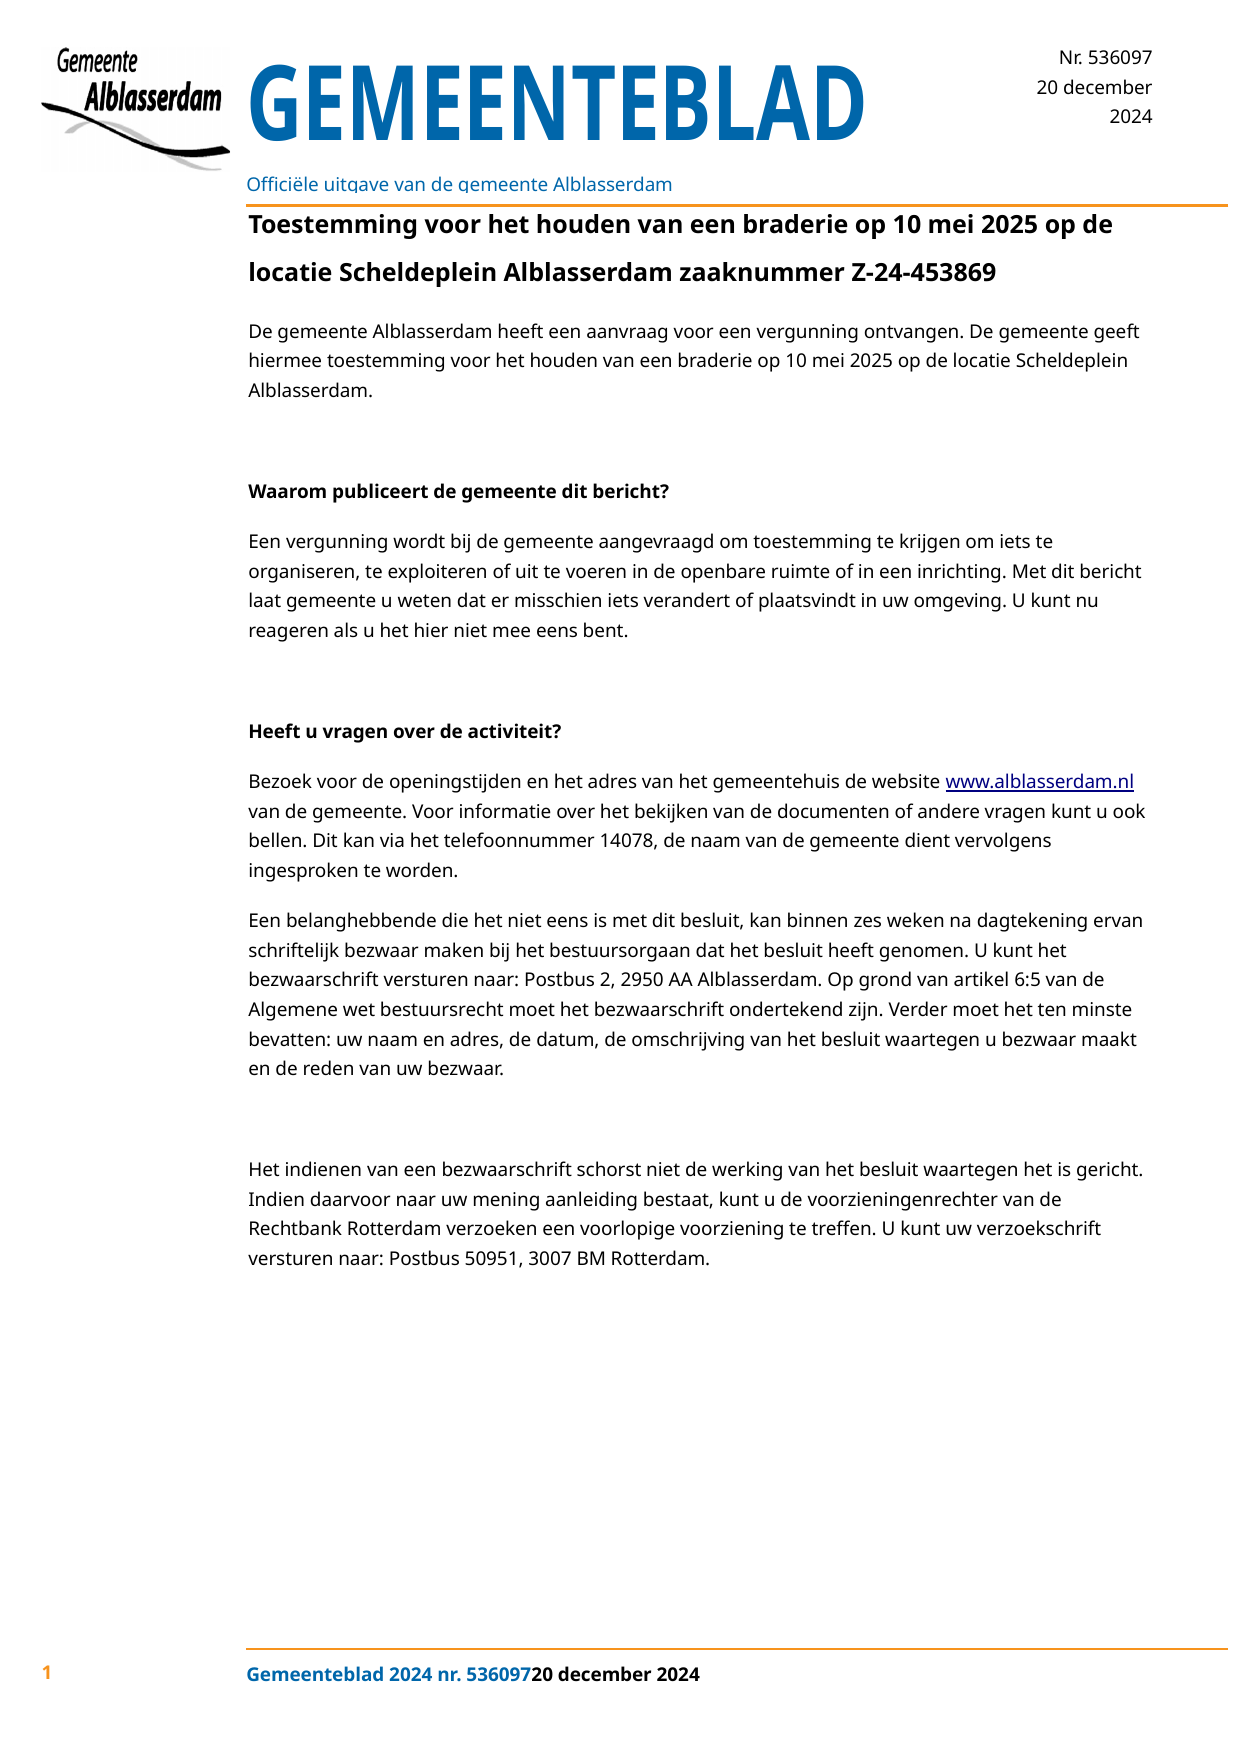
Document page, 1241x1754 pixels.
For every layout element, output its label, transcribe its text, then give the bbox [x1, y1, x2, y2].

picture [41, 47, 231, 172]
text Een vergunning wordt bij de gemeente aangevraagd om toestemming te krijgen om iets te organiseren, te exploiteren of uit te voeren in de openbare ruimte of in een inrichting. Met dit bericht laat gemeente u weten dat er misschien iets verandert of plaatsvindt in uw omgeving. U kunt nu reageren als u het hier niet mee eens bent. [248, 528, 1152, 643]
text Bezoek voor de openingstijden en het adres van het gemeentehuis de website www.alblasserdam.nl van de gemeente. Voor informatie over het bekijken van de documenten of andere vragen kunt u ook bellen. Dit kan via het telefoonnummer 14078, de naam van de gemeente dient vervolgens ingesproken te worden. [248, 768, 1152, 883]
text Waarom publiceert de gemeente dit bericht? [248, 478, 1152, 504]
text De gemeente Alblasserdam heeft een aanvraag voor een vergunning ontvangen. De gemeente geeft hiermee toestemming voor het houden van een braderie op 10 mei 2025 op de locatie Scheldeplein Alblasserdam. [248, 318, 1152, 403]
text Het indienen van een bezwaarschrift schorst niet de werking van het besluit waartegen het is gericht. Indien daarvoor naar uw mening aanleiding bestaat, kunt u de voorzieningenrechter van de Rechtbank Rotterdam verzoeken een voorlopige voorziening te treffen. U kunt uw verzoekschrift versturen naar: Postbus 50951, 3007 BM Rotterdam. [248, 1156, 1152, 1271]
text Toestemming voor het houden van een braderie op 10 mei 2025 op de locatie Scheldeplein Alblasserdam zaaknummer Z-24-453869 [248, 207, 1152, 288]
text Heeft u vragen over de activiteit? [248, 718, 1152, 744]
text Een belanghebbende die het niet eens is met dit besluit, kan binnen zes weken na dagtekening ervan schriftelijk bezwaar maken bij het bestuursorgaan dat het besluit heeft genomen. U kunt het bezwaarschrift versturen naar: Postbus 2, 2950 AA Alblasserdam. Op grond van artikel 6:5 van de Algemene wet bestuursrecht moet het bezwaarschrift ondertekend zijn. Verder moet het ten minste bevatten: uw naam en adres, de datum, de omschrijving van het besluit waartegen u bezwaar maakt en de reden van uw bezwaar. [248, 907, 1152, 1081]
